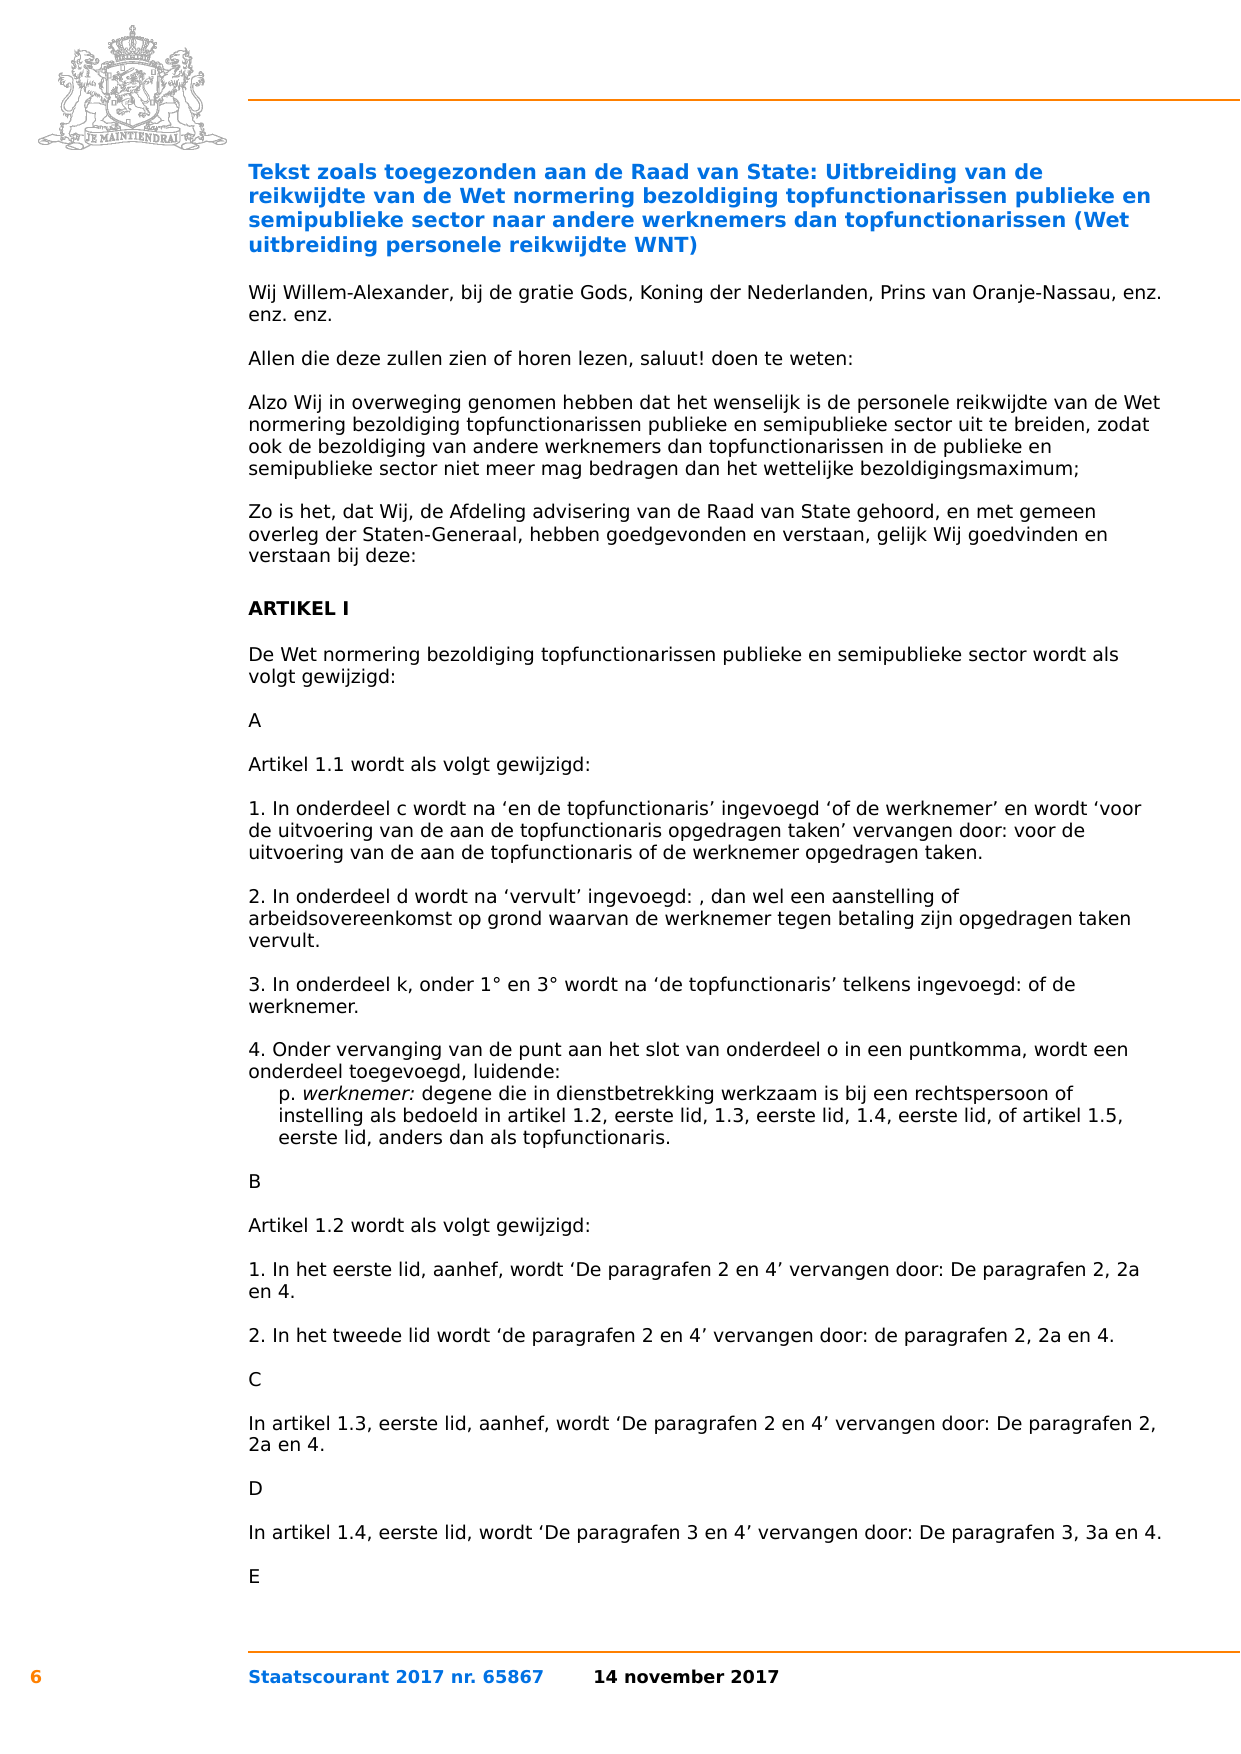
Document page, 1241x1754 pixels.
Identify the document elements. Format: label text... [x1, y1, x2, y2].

text In artikel 1.3, eerste lid, aanhef, wordt ‘De paragrafen 2 en 4’ vervangen door: De paragrafen 2, 2a en 4. [248, 1412, 1163, 1456]
subtitle ARTIKEL I [248, 597, 1163, 619]
text Wij Willem-Alexander, bij de gratie Gods, Koning der Nederlanden, Prins van Oranje-Nassau, enz. enz. enz. [248, 282, 1163, 326]
text Allen die deze zullen zien of horen lezen, saluut! doen te weten: [248, 348, 1163, 370]
text Artikel 1.2 wordt als volgt gewijzigd: [248, 1215, 1163, 1237]
text Artikel 1.1 wordt als volgt gewijzigd: [248, 754, 1163, 776]
text E [248, 1566, 1163, 1588]
text In artikel 1.4, eerste lid, wordt ‘De paragrafen 3 en 4’ vervangen door: De paragrafen 3, 3a en 4. [248, 1522, 1163, 1544]
text A [248, 710, 1163, 732]
text 4. Onder vervanging van de punt aan het slot van onderdeel o in een puntkomma, wordt een onderdeel toegevoegd, luidende: [248, 1039, 1163, 1083]
text Zo is het, dat Wij, de Afdeling advisering van de Raad van State gehoord, en met gemeen overleg der Staten-Generaal, hebben goedgevonden en verstaan, gelijk Wij goedvinden en verstaan bij deze: [248, 501, 1163, 567]
text De Wet normering bezoldiging topfunctionarissen publieke en semipublieke sector wordt als volgt gewijzigd: [248, 644, 1163, 688]
text 3. In onderdeel k, onder 1° en 3° wordt na ‘de topfunctionaris’ telkens ingevoegd: of de werknemer. [248, 973, 1163, 1017]
text B [248, 1171, 1163, 1193]
text D [248, 1478, 1163, 1500]
text 1. In het eerste lid, aanhef, wordt ‘De paragrafen 2 en 4’ vervangen door: De paragrafen 2, 2a en 4. [248, 1259, 1163, 1303]
text p. werknemer: degene die in dienstbetrekking werkzaam is bij een rechtspersoon of instelling als bedoeld in artikel 1.2, eerste lid, 1.3, eerste lid, 1.4, eerste lid, of artikel 1.5, eerste lid, anders dan als topfunctionaris. [278, 1083, 1163, 1149]
text 1. In onderdeel c wordt na ‘en de topfunctionaris’ ingevoegd ‘of de werknemer’ en wordt ‘voor de uitvoering van de aan de topfunctionaris opgedragen taken’ vervangen door: voor de uitvoering van de aan de topfunctionaris of de werknemer opgedragen taken. [248, 798, 1163, 864]
subtitle Tekst zoals toegezonden aan de Raad van State: Uitbreiding van de reikwijdte van de Wet normering bezoldiging topfunctionarissen publieke en semipublieke sector naar andere werknemers dan topfunctionarissen (Wet uitbreiding personele reikwijdte WNT) [248, 160, 1163, 257]
text Alzo Wij in overweging genomen hebben dat het wenselijk is de personele reikwijdte van de Wet normering bezoldiging topfunctionarissen publieke en semipublieke sector uit te breiden, zodat ook de bezoldiging van andere werknemers dan topfunctionarissen in de publieke en semipublieke sector niet meer mag bedragen dan het wettelijke bezoldigingsmaximum; [248, 392, 1163, 479]
text C [248, 1368, 1163, 1391]
picture [38, 25, 227, 150]
text 2. In onderdeel d wordt na ‘vervult’ ingevoegd: , dan wel een aanstelling of arbeidsovereenkomst op grond waarvan de werknemer tegen betaling zijn opgedragen taken vervult. [248, 886, 1163, 952]
text 2. In het tweede lid wordt ‘de paragrafen 2 en 4’ vervangen door: de paragrafen 2, 2a en 4. [248, 1325, 1163, 1347]
